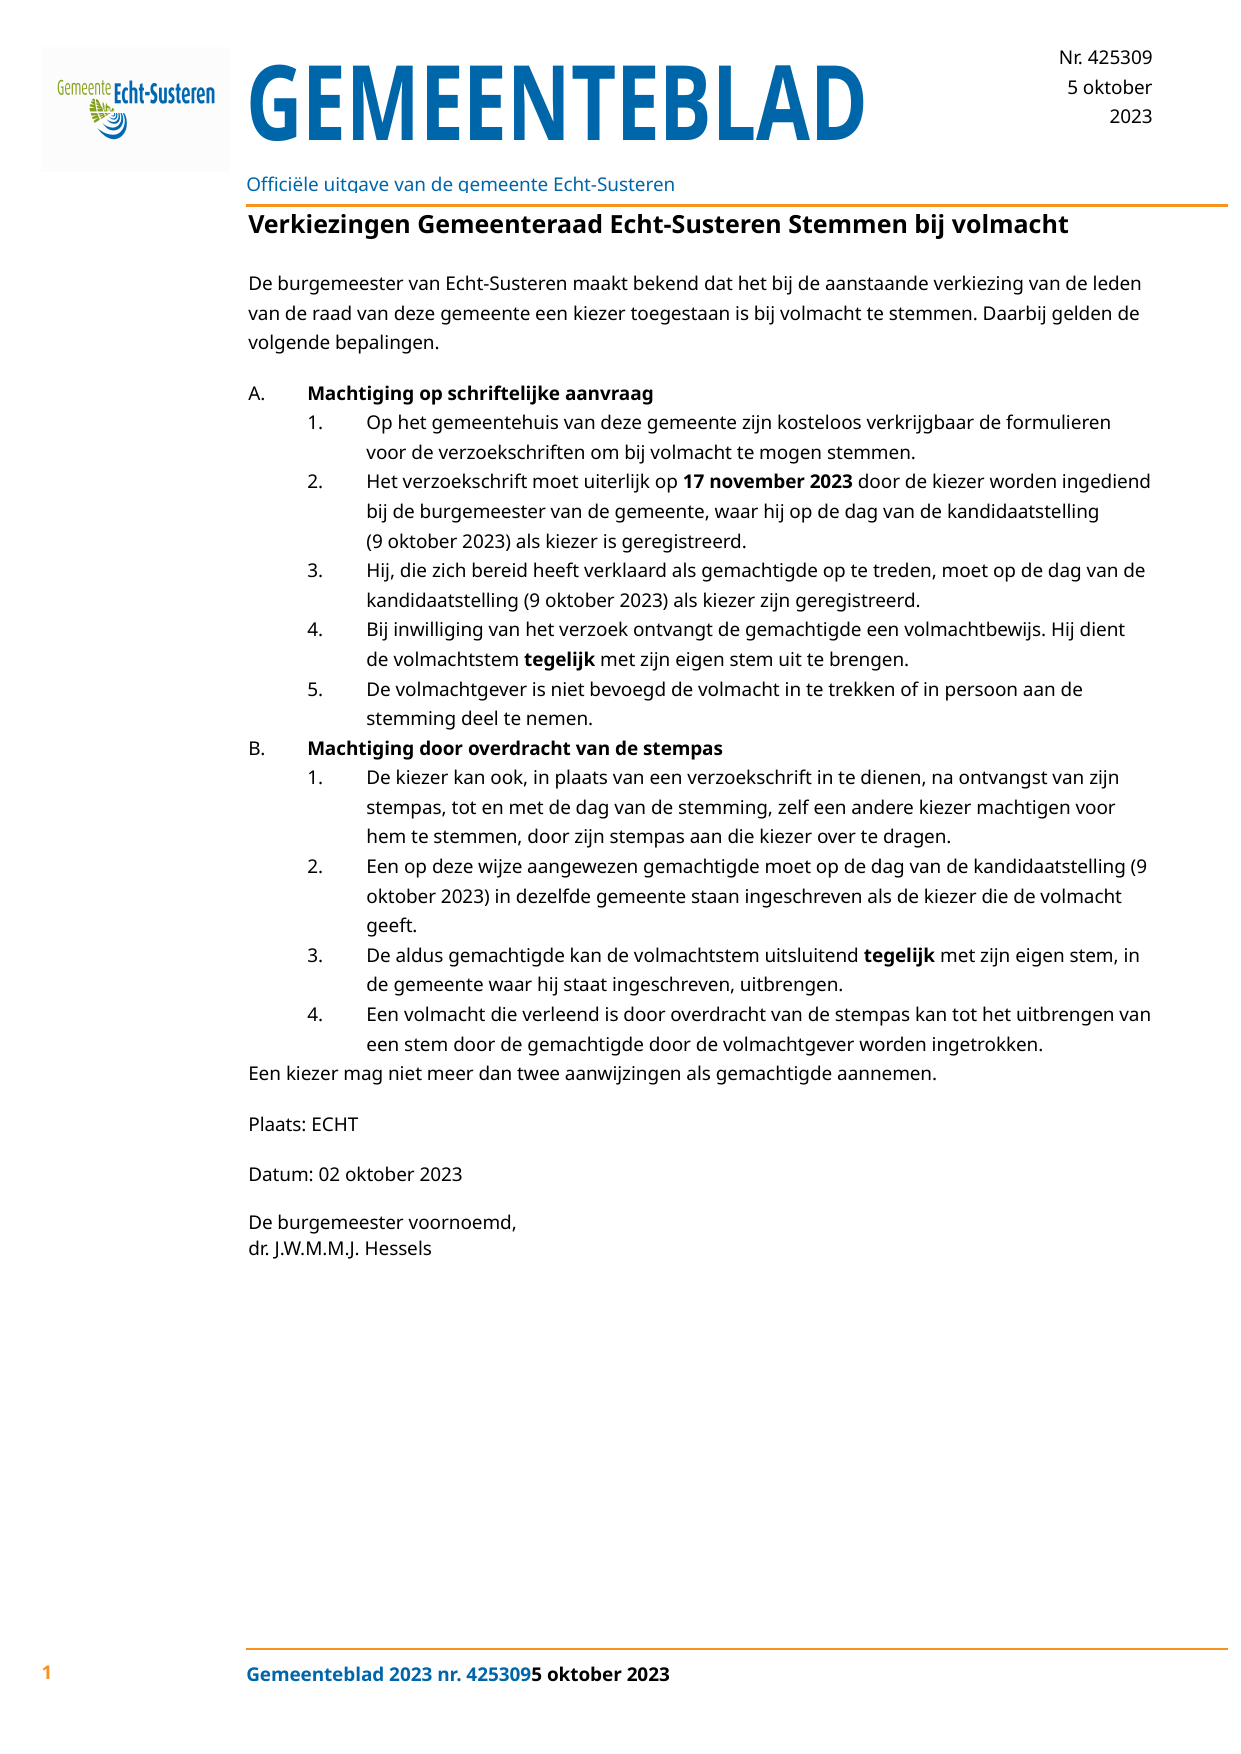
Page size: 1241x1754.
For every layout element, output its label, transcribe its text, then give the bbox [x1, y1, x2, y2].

list Machtiging op schriftelijke aanvraag [248, 380, 1152, 406]
list De volmachtgever is niet bevoegd de volmacht in te trekken of in persoon aan de stemming deel te nemen. [307, 676, 1152, 731]
list Hij, die zich bereid heeft verklaard als gemachtigde op te treden, moet op de dag van de kandidaatstelling (9 oktober 2023) als kiezer zijn geregistreerd. [307, 557, 1152, 613]
text Een kiezer mag niet meer dan twee aanwijzingen als gemachtigde aannemen. [248, 1060, 1152, 1086]
text Datum: 02 oktober 2023 [248, 1161, 1152, 1187]
text Verkiezingen Gemeenteraad Echt-Susteren Stemmen bij volmacht [248, 207, 1152, 241]
list Op het gemeentehuis van deze gemeente zijn kosteloos verkrijgbaar de formulieren voor de verzoekschriften om bij volmacht te mogen stemmen. [307, 409, 1152, 465]
list Machtiging door overdracht van de stempas [248, 735, 1152, 761]
text De burgemeester voornoemd, [248, 1209, 1152, 1235]
list (9 oktober 2023) als kiezer is geregistreerd. [307, 528, 1152, 553]
list De aldus gemachtigde kan de volmachtstem uitsluitend tegelijk met zijn eigen stem, in de gemeente waar hij staat ingeschreven, uitbrengen. [307, 942, 1152, 997]
picture [41, 47, 231, 172]
text dr. J.W.M.M.J. Hessels [248, 1235, 1152, 1260]
list Het verzoekschrift moet uiterlijk op 17 november 2023 door de kiezer worden ingediend bij de burgemeester van de gemeente, waar hij op de dag van de kandidaatstelling [307, 469, 1152, 524]
list Een op deze wijze aangewezen gemachtigde moet op de dag van de kandidaatstelling (9 oktober 2023) in dezelfde gemeente staan ingeschreven als de kiezer die de volmacht geeft. [307, 853, 1152, 938]
text De burgemeester van Echt-Susteren maakt bekend dat het bij de aanstaande verkiezing van de leden van de raad van deze gemeente een kiezer toegestaan is bij volmacht te stemmen. Daarbij gelden de volgende bepalingen. [248, 270, 1152, 355]
list Een volmacht die verleend is door overdracht van de stempas kan tot het uitbrengen van een stem door de gemachtigde door de volmachtgever worden ingetrokken. [307, 1001, 1152, 1056]
list De kiezer kan ook, in plaats van een verzoekschrift in te dienen, na ontvangst van zijn stempas, tot en met de dag van de stemming, zelf een andere kiezer machtigen voor hem te stemmen, door zijn stempas aan die kiezer over te dragen. [307, 764, 1152, 849]
list Bij inwilliging van het verzoek ontvangt de gemachtigde een volmachtbewijs. Hij dient de volmachtstem tegelijk met zijn eigen stem uit te brengen. [307, 617, 1152, 672]
text Plaats: ECHT [248, 1111, 1152, 1136]
